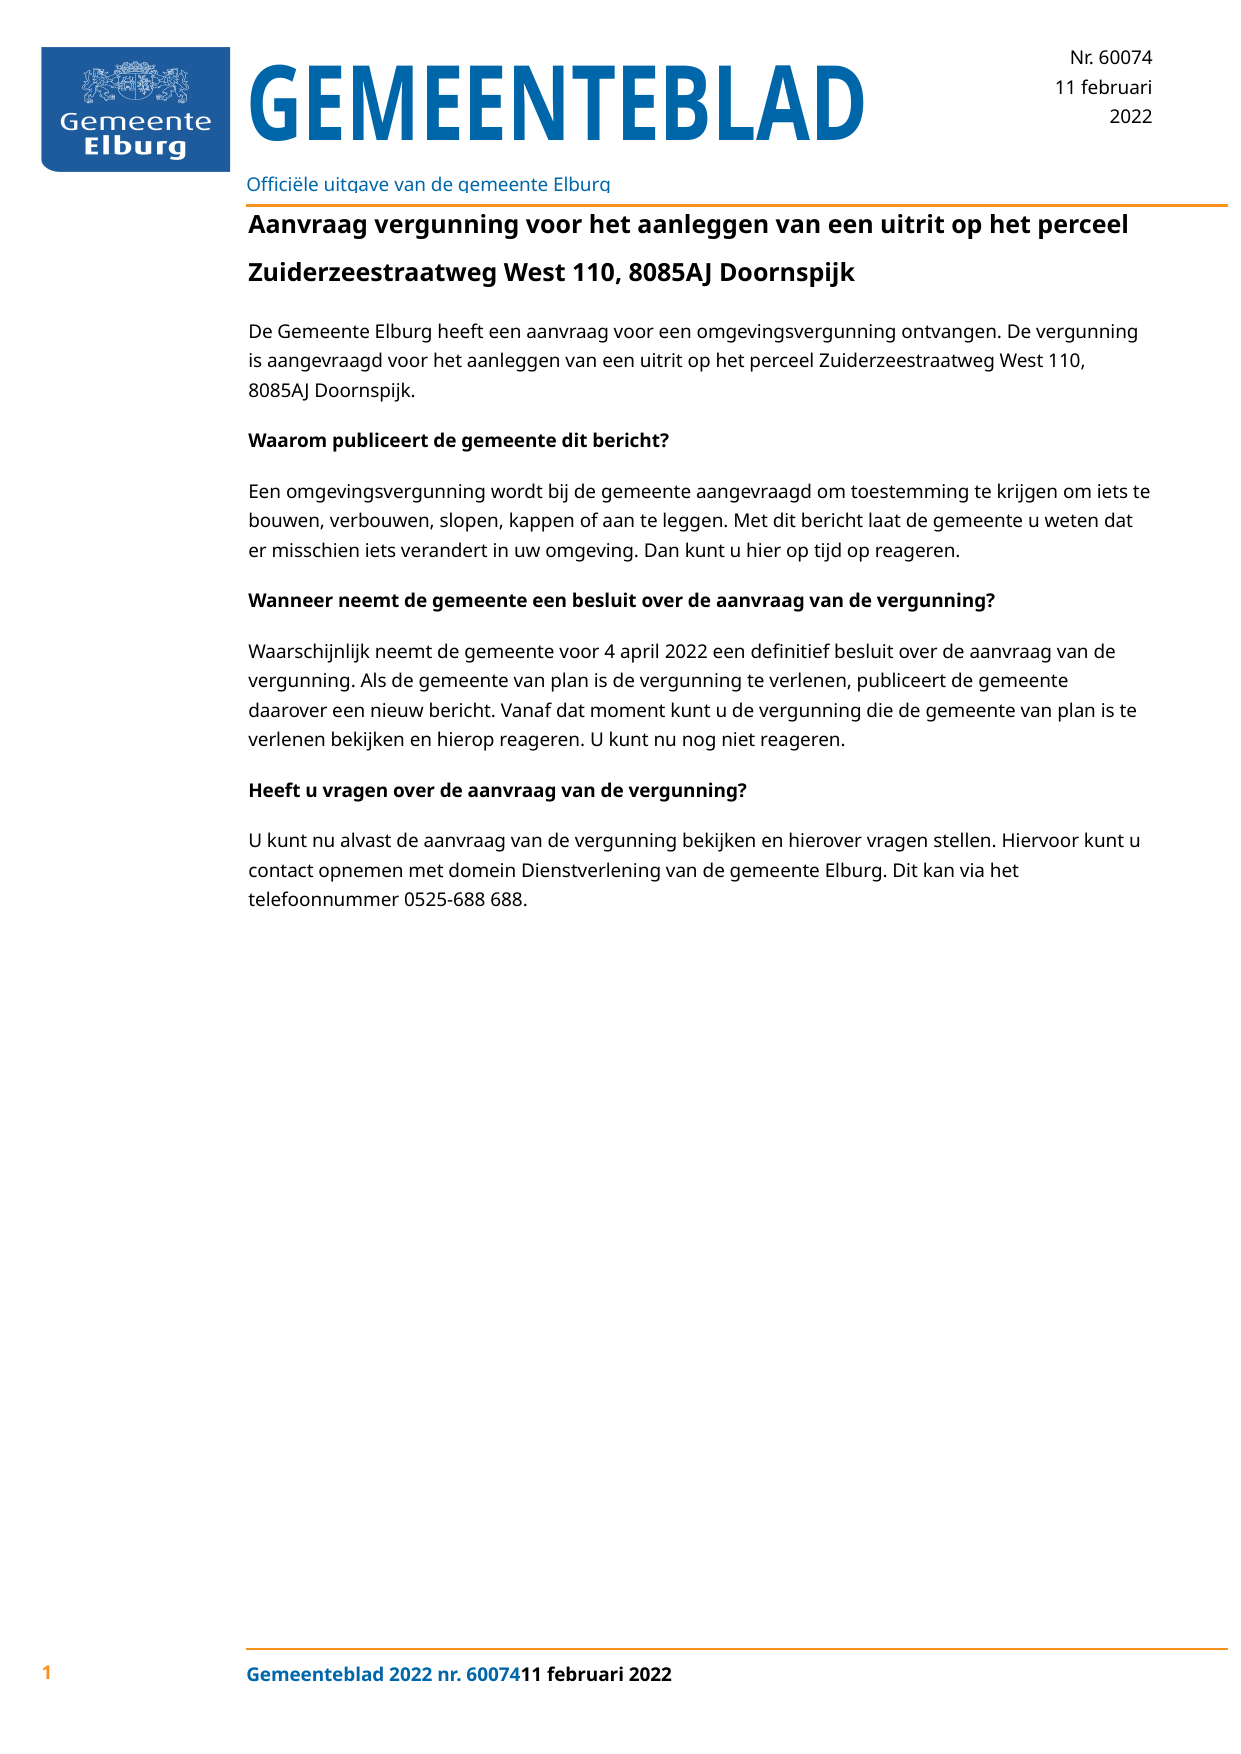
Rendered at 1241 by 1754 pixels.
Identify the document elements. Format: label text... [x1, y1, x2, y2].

picture [41, 47, 231, 172]
text Waarschijnlijk neemt de gemeente voor 4 april 2022 een definitief besluit over de aanvraag van de vergunning. Als de gemeente van plan is de vergunning te verlenen, publiceert de gemeente daarover een nieuw bericht. Vanaf dat moment kunt u de vergunning die de gemeente van plan is te verlenen bekijken en hierop reageren. U kunt nu nog niet reageren. [248, 638, 1152, 752]
text Wanneer neemt de gemeente een besluit over de aanvraag van de vergunning? [248, 587, 1152, 613]
text U kunt nu alvast de aanvraag van de vergunning bekijken en hierover vragen stellen. Hiervoor kunt u contact opnemen met domein Dienstverlening van de gemeente Elburg. Dit kan via het telefoonnummer 0525-688 688. [248, 827, 1152, 912]
text Een omgevingsvergunning wordt bij de gemeente aangevraagd om toestemming te krijgen om iets te bouwen, verbouwen, slopen, kappen of aan te leggen. Met dit bericht laat de gemeente u weten dat er misschien iets verandert in uw omgeving. Dan kunt u hier op tijd op reageren. [248, 478, 1152, 563]
text Aanvraag vergunning voor het aanleggen van een uitrit op het perceel Zuiderzeestraatweg West 110, 8085AJ Doornspijk [248, 207, 1152, 288]
text Heeft u vragen over de aanvraag van de vergunning? [248, 777, 1152, 803]
text De Gemeente Elburg heeft een aanvraag voor een omgevingsvergunning ontvangen. De vergunning is aangevraagd voor het aanleggen van een uitrit op het perceel Zuiderzeestraatweg West 110, 8085AJ Doornspijk. [248, 318, 1152, 403]
text Waarom publiceert de gemeente dit bericht? [248, 427, 1152, 453]
